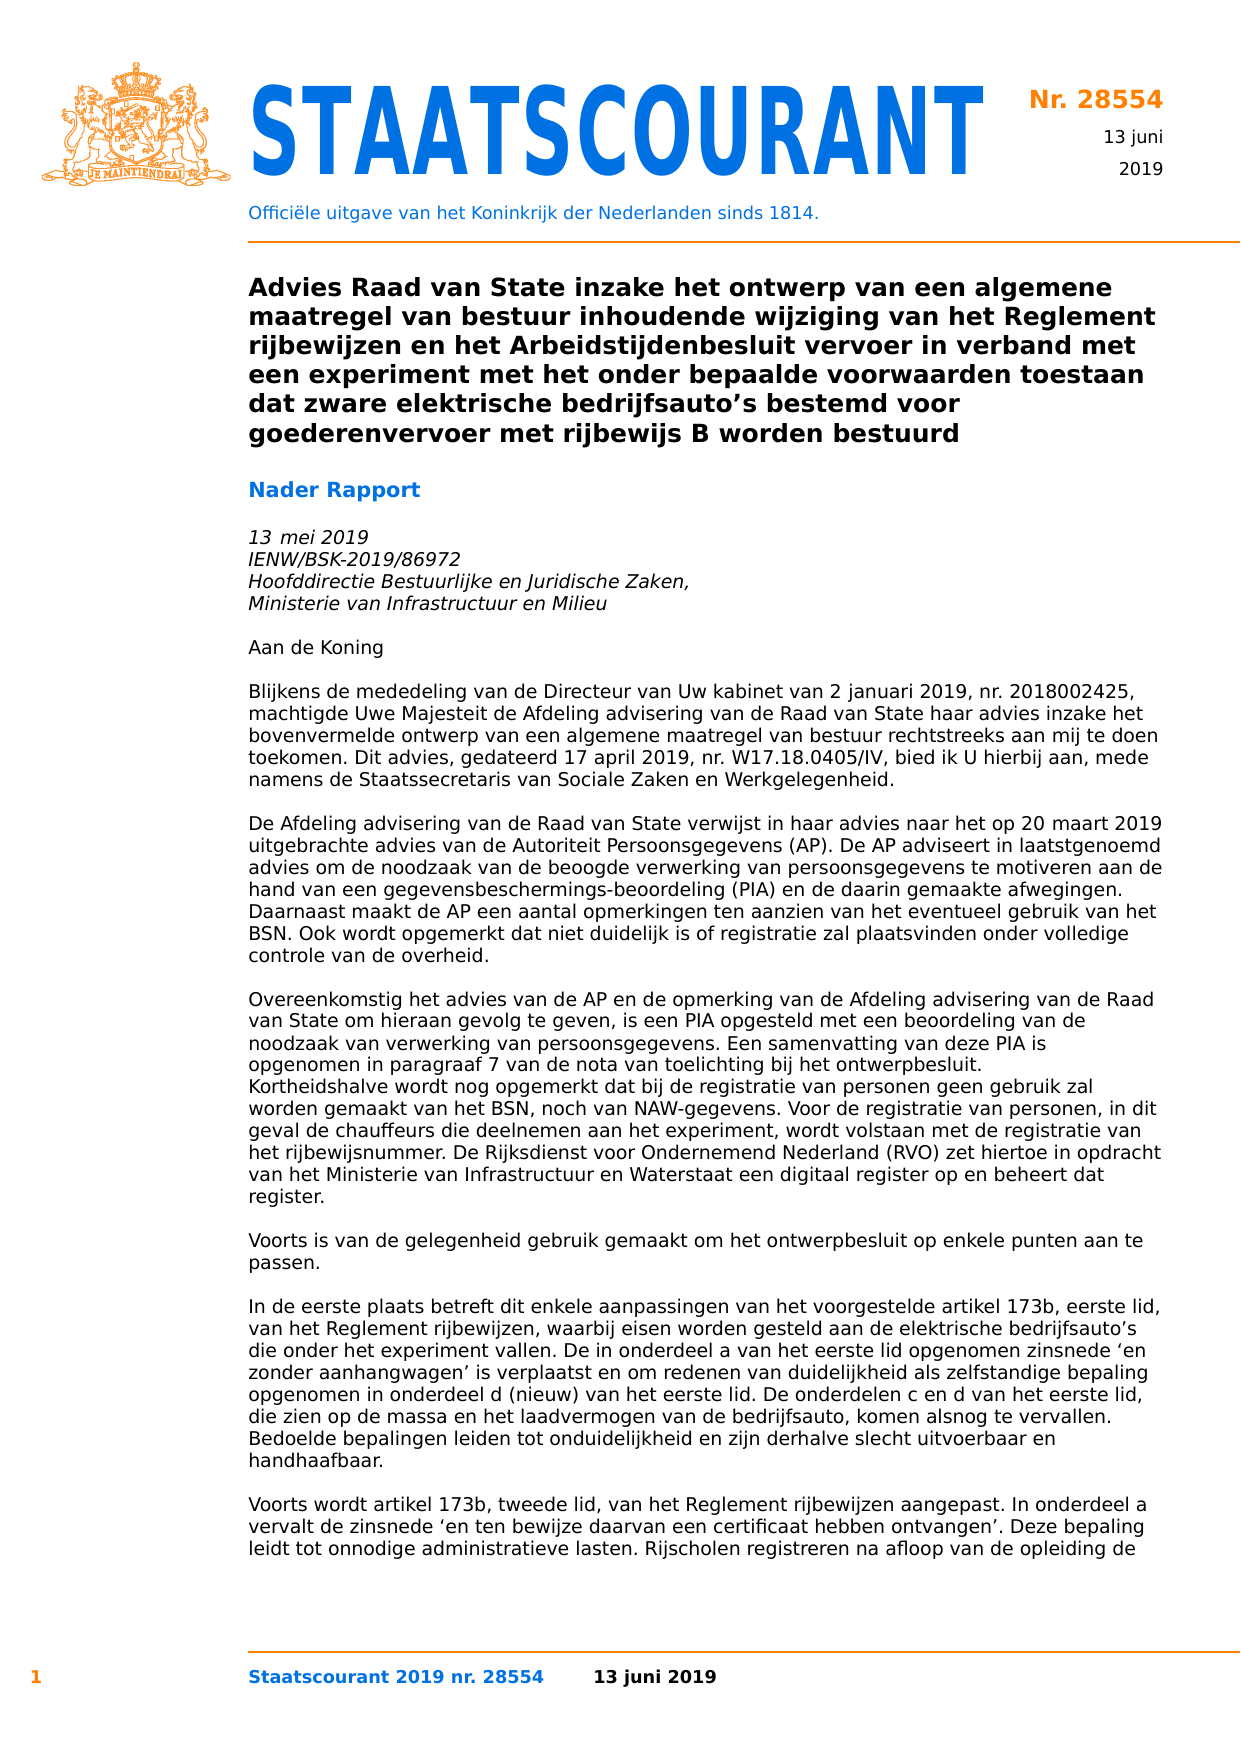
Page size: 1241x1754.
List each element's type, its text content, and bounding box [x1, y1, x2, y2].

table_header [25, 62, 248, 241]
picture [41, 62, 231, 186]
subtitle Nader Rapport [248, 478, 1163, 502]
text Aan de Koning [248, 637, 1163, 659]
text Blijkens de mededeling van de Directeur van Uw kabinet van 2 januari 2019, nr. 2018002425, machtigde Uwe Majesteit de Afdeling advisering van de Raad van State haar advies inzake het bovenvermelde ontwerp van een algemene maatregel van bestuur rechtstreeks aan mij te doen toekomen. Dit advies, gedateerd 17 april 2019, nr. W17.18.0405/IV, bied ik U hierbij aan, mede namens de Staatssecretaris van Sociale Zaken en Werkgelegenheid. [248, 681, 1163, 791]
table_cell Officiële uitgave van het Koninkrijk der Nederlanden sinds 1814. [248, 203, 1240, 241]
text IENW/BSK-2019/86972 [248, 549, 1163, 571]
text Voorts wordt artikel 173b, tweede lid, van het Reglement rijbewijzen aangepast. In onderdeel a vervalt de zinsnede ‘en ten bewijze daarvan een certificaat hebben ontvangen’. Deze bepaling leidt tot onnodige administratieve lasten. Rijscholen registreren na afloop van de opleiding de [248, 1494, 1163, 1559]
table_cell 2019 [998, 153, 1240, 203]
text Overeenkomstig het advies van de AP en de opmerking van de Afdeling advisering van de Raad van State om hieraan gevolg te geven, is een PIA opgesteld met een beoordeling van de noodzaak van verwerking van persoonsgegevens. Een samenvatting van deze PIA is opgenomen in paragraaf 7 van de nota van toelichting bij het ontwerpbesluit. [248, 988, 1163, 1076]
table_header Nr. 28554 [998, 62, 1240, 121]
text 13 mei 2019 [248, 527, 1163, 549]
table_cell 13 juni [998, 121, 1240, 153]
text Kortheidshalve wordt nog opgemerkt dat bij de registratie van personen geen gebruik zal worden gemaakt van het BSN, noch van NAW-gegevens. Voor de registratie van personen, in dit geval de chauffeurs die deelnemen aan het experiment, wordt volstaan met de registratie van het rijbewijsnummer. De Rijksdienst voor Ondernemend Nederland (RVO) zet hiertoe in opdracht van het Ministerie van Infrastructuur en Waterstaat een digitaal register op en beheert dat register. [248, 1076, 1163, 1208]
text In de eerste plaats betreft dit enkele aanpassingen van het voorgestelde artikel 173b, eerste lid, van het Reglement rijbewijzen, waarbij eisen worden gesteld aan de elektrische bedrijfsauto’s die onder het experiment vallen. De in onderdeel a van het eerste lid opgenomen zinsnede ‘en zonder aanhangwagen’ is verplaatst en om redenen van duidelijkheid als zelfstandige bepaling opgenomen in onderdeel d (nieuw) van het eerste lid. De onderdelen c en d van het eerste lid, die zien op de massa en het laadvermogen van de bedrijfsauto, komen alsnog te vervallen. Bedoelde bepalingen leiden tot onduidelijkheid en zijn derhalve slecht uitvoerbaar en handhaafbaar. [248, 1296, 1163, 1472]
subtitle Advies Raad van State inzake het ontwerp van een algemene maatregel van bestuur inhoudende wijziging van het Reglement rijbewijzen en het Arbeidstijdenbesluit vervoer in verband met een experiment met het onder bepaalde voorwaarden toestaan dat zware elektrische bedrijfsauto’s bestemd voor goederenvervoer met rijbewijs B worden bestuurd [248, 273, 1163, 448]
text De Afdeling advisering van de Raad van State verwijst in haar advies naar het op 20 maart 2019 uitgebrachte advies van de Autoriteit Persoonsgegevens (AP). De AP adviseert in laatstgenoemd advies om de noodzaak van de beoogde verwerking van persoonsgegevens te motiveren aan de hand van een gegevensbeschermings-beoordeling (PIA) en de daarin gemaakte afwegingen. Daarnaast maakt de AP een aantal opmerkingen ten aanzien van het eventueel gebruik van het BSN. Ook wordt opgemerkt dat niet duidelijk is of registratie zal plaatsvinden onder volledige controle van de overheid. [248, 813, 1163, 967]
table_header STAATSCOURANT [248, 62, 998, 203]
text Ministerie van Infrastructuur en Milieu [248, 593, 1163, 615]
text Voorts is van de gelegenheid gebruik gemaakt om het ontwerpbesluit op enkele punten aan te passen. [248, 1230, 1163, 1274]
text Hoofddirectie Bestuurlijke en Juridische Zaken, [248, 571, 1163, 593]
